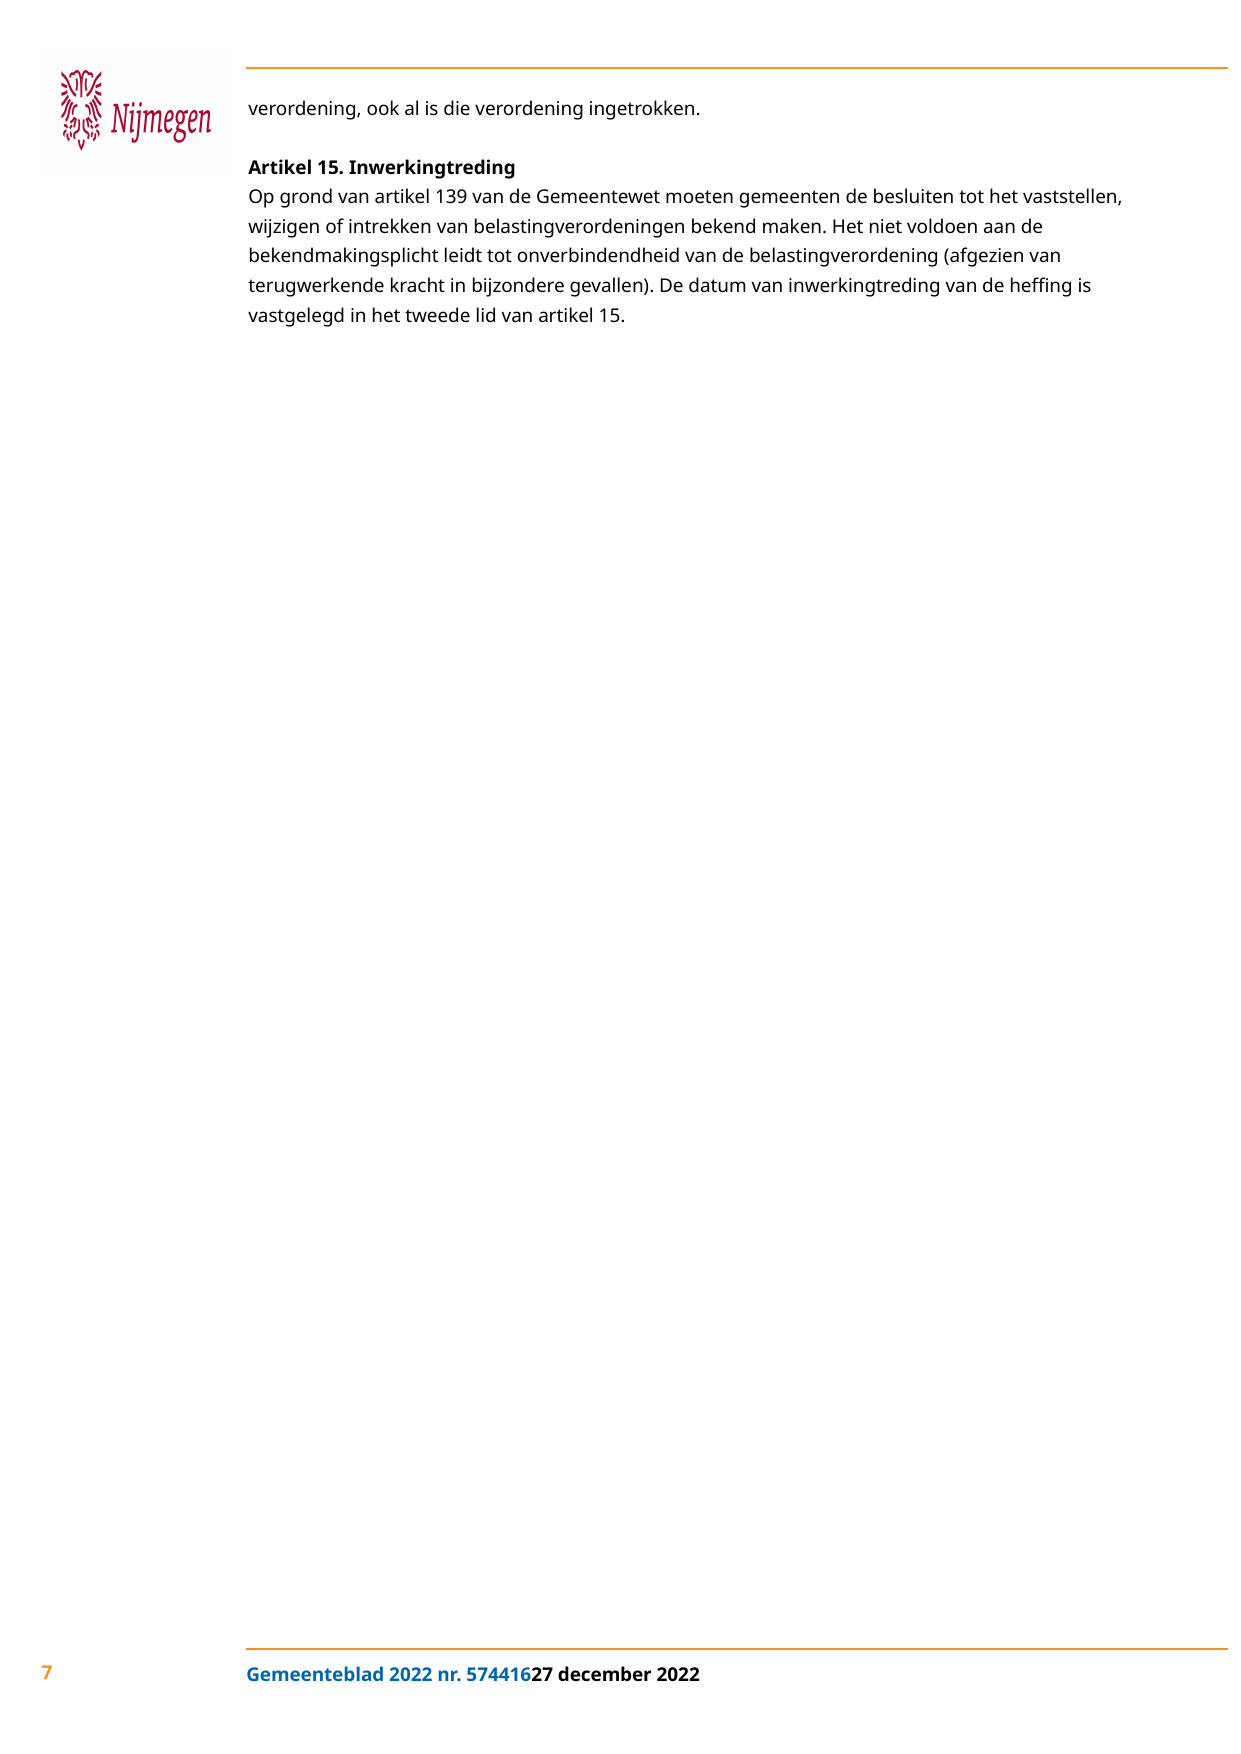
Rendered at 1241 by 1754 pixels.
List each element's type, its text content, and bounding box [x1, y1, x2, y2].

text verordening, ook al is die verordening ingetrokken. [248, 95, 1152, 121]
text Artikel 15. Inwerkingtreding [248, 154, 1152, 180]
picture [41, 47, 231, 172]
text Op grond van artikel 139 van de Gemeentewet moeten gemeenten de besluiten tot het vaststellen, wijzigen of intrekken van belastingverordeningen bekend maken. Het niet voldoen aan de bekendmakingsplicht leidt tot onverbindendheid van de belastingverordening (afgezien van terugwerkende kracht in bijzondere gevallen). De datum van inwerkingtreding van de heffing is vastgelegd in het tweede lid van artikel 15. [248, 183, 1152, 328]
